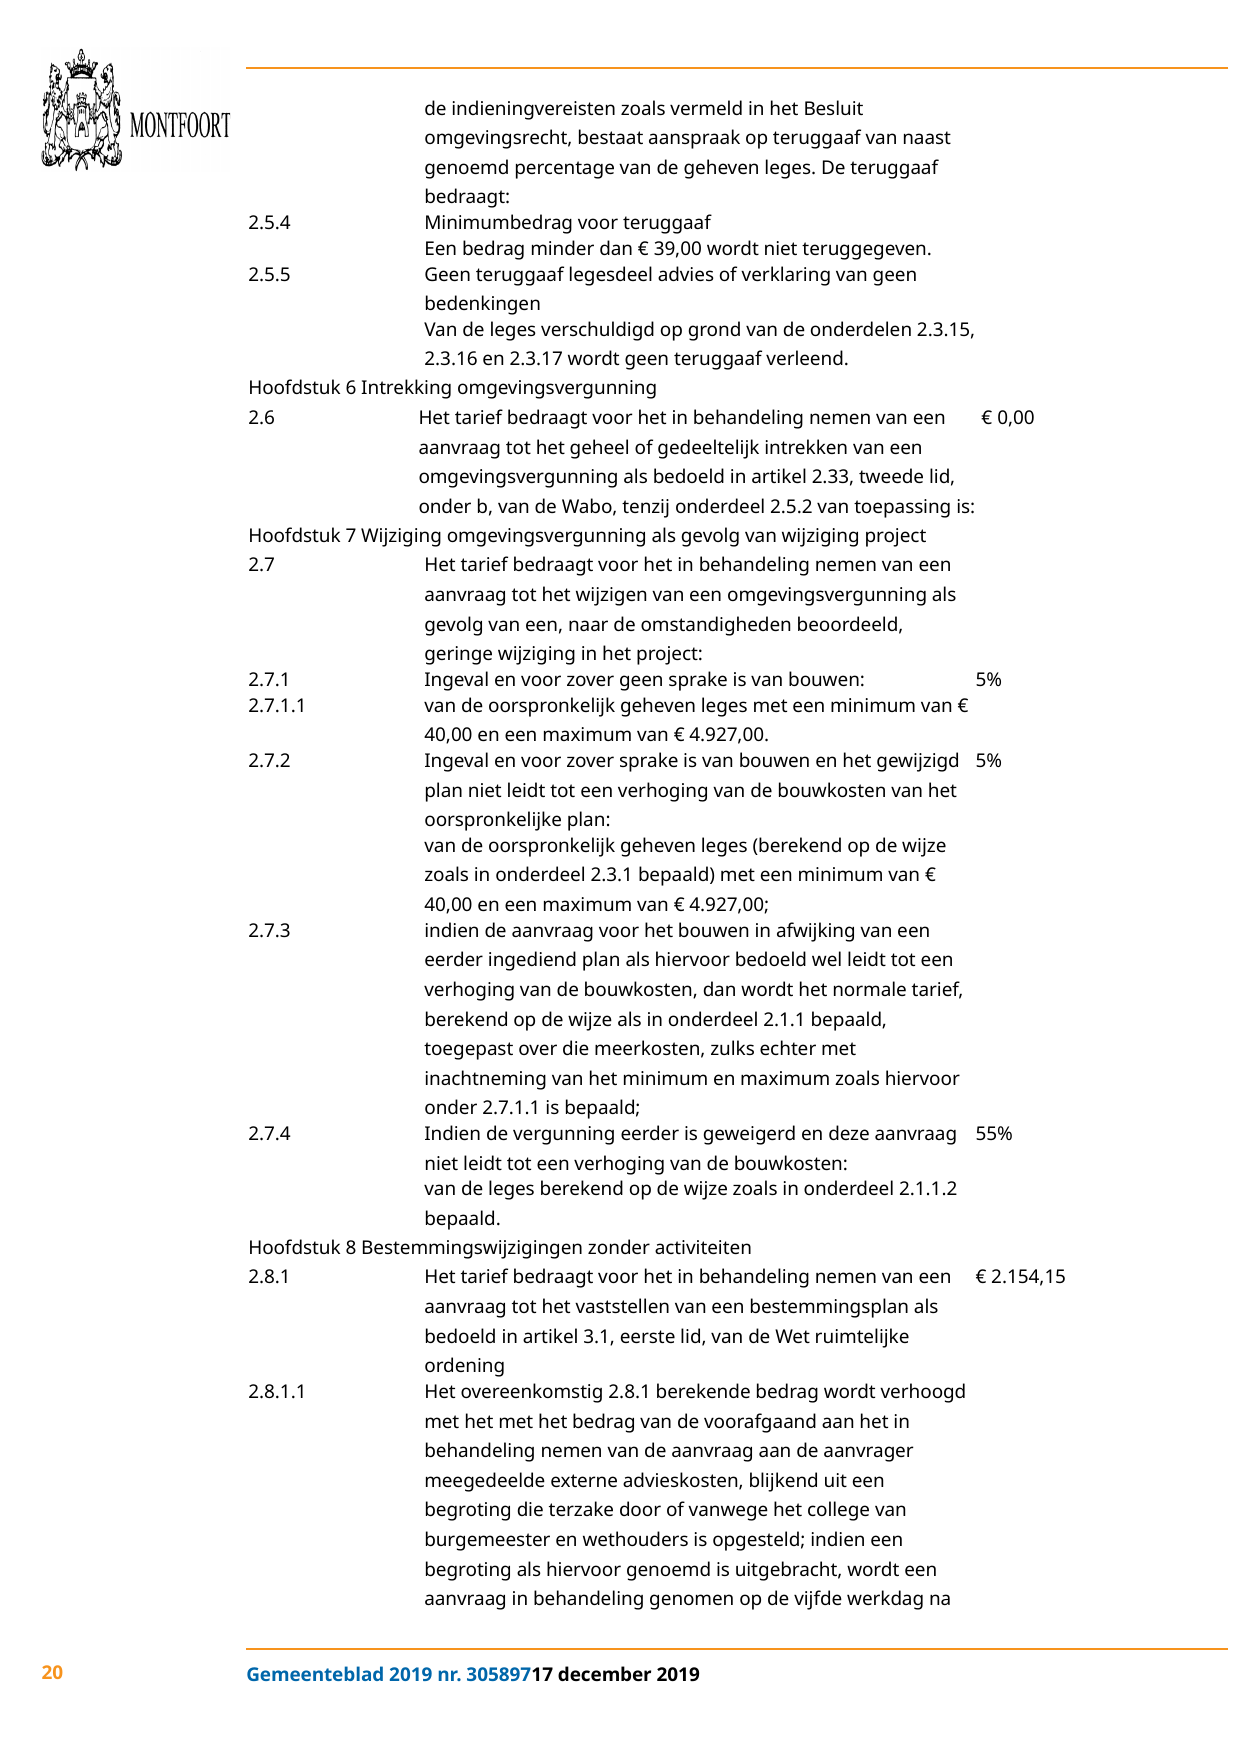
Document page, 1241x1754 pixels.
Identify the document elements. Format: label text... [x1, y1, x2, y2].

table_cell Geen teruggaaf legesdeel advies of verklaring van geen bedenkingen [424, 261, 975, 316]
table_cell [975, 1176, 1152, 1231]
text Hoofdstuk 8 Bestemmingswijzigingen zonder activiteiten [248, 1234, 1152, 1260]
table_header 2.8.1 [248, 1264, 424, 1378]
table_cell [975, 261, 1152, 316]
table_cell [248, 832, 424, 917]
text Hoofdstuk 7 Wijziging omgevingsvergunning als gevolg van wijziging project [248, 522, 1152, 548]
table_cell 2.7.2 [248, 747, 424, 832]
table_cell [975, 235, 1152, 261]
table_cell 2.7.3 [248, 917, 424, 1120]
text Hoofdstuk 6 Intrekking omgevingsvergunning [248, 374, 1152, 400]
table_cell [975, 1378, 1152, 1611]
table_cell 2.7.1.1 [248, 692, 424, 747]
table_cell [248, 235, 424, 261]
table_cell [975, 95, 1152, 209]
table_header [975, 552, 1152, 666]
table_header € 2.154,15 [975, 1264, 1152, 1378]
table_cell [975, 316, 1152, 371]
table_cell 2.7.1 [248, 666, 424, 692]
table_cell 2.5.4 [248, 209, 424, 235]
table_cell van de oorspronkelijk geheven leges met een minimum van € 40,00 en een maximum van € 4.927,00. [424, 692, 975, 747]
table_cell de indieningvereisten zoals vermeld in het Besluit omgevingsrecht, bestaat aanspraak op teruggaaf van naast genoemd percentage van de geheven leges. De teruggaaf bedraagt: [424, 95, 975, 209]
table_header Het tarief bedraagt voor het in behandeling nemen van een aanvraag tot het vaststellen van een bestemmingsplan als bedoeld in artikel 3.1, eerste lid, van de Wet ruimtelijke ordening [424, 1264, 975, 1378]
table_cell van de leges berekend op de wijze zoals in onderdeel 2.1.1.2 bepaald. [424, 1176, 975, 1231]
table_cell Het overeenkomstig 2.8.1 berekende bedrag wordt verhoogd met het met het bedrag van de voorafgaand aan het in behandeling nemen van de aanvraag aan de aanvrager meegedeelde externe advieskosten, blijkend uit een begroting die terzake door of vanwege het college van burgemeester en wethouders is opgesteld; indien een begroting als hiervoor genoemd is uitgebracht, wordt een aanvraag in behandeling genomen op de vijfde werkdag na [424, 1378, 975, 1611]
table_cell Minimumbedrag voor teruggaaf [424, 209, 975, 235]
table_cell Ingeval en voor zover geen sprake is van bouwen: [424, 666, 975, 692]
table_cell [975, 832, 1152, 917]
table_header Het tarief bedraagt voor het in behandeling nemen van een aanvraag tot het wijzigen van een omgevingsvergunning als gevolg van een, naar de omstandigheden beoordeeld, geringe wijziging in het project: [424, 552, 975, 666]
table_cell 2.7.4 [248, 1120, 424, 1176]
table_header 2.7 [248, 552, 424, 666]
table_cell Een bedrag minder dan € 39,00 wordt niet teruggegeven. [424, 235, 975, 261]
table_cell 5% [975, 747, 1152, 832]
table_cell Ingeval en voor zover sprake is van bouwen en het gewijzigd plan niet leidt tot een verhoging van de bouwkosten van het oorspronkelijke plan: [424, 747, 975, 832]
table_cell 55% [975, 1120, 1152, 1176]
table_cell [975, 209, 1152, 235]
table_header 2.6 [248, 404, 418, 519]
table_header Het tarief bedraagt voor het in behandeling nemen van een aanvraag tot het geheel of gedeeltelijk intrekken van een omgevingsvergunning als bedoeld in artikel 2.33, tweede lid, onder b, van de Wabo, tenzij onderdeel 2.5.2 van toepassing is: [418, 404, 981, 519]
table_cell [975, 917, 1152, 1120]
table_cell 5% [975, 666, 1152, 692]
table_cell van de oorspronkelijk geheven leges (berekend op de wijze zoals in onderdeel 2.3.1 bepaald) met een minimum van € 40,00 en een maximum van € 4.927,00; [424, 832, 975, 917]
table_cell 2.5.5 [248, 261, 424, 316]
table_cell [248, 95, 424, 209]
table_cell [975, 692, 1152, 747]
table_cell Indien de vergunning eerder is geweigerd en deze aanvraag niet leidt tot een verhoging van de bouwkosten: [424, 1120, 975, 1176]
table_cell 2.8.1.1 [248, 1378, 424, 1611]
table_cell indien de aanvraag voor het bouwen in afwijking van een eerder ingediend plan als hiervoor bedoeld wel leidt tot een verhoging van de bouwkosten, dan wordt het normale tarief, berekend op de wijze als in onderdeel 2.1.1 bepaald, toegepast over die meerkosten, zulks echter met inachtneming van het minimum en maximum zoals hiervoor onder 2.7.1.1 is bepaald; [424, 917, 975, 1120]
picture [41, 47, 231, 172]
table_cell [248, 1176, 424, 1231]
table_header € 0,00 [981, 404, 1152, 519]
table_cell Van de leges verschuldigd op grond van de onderdelen 2.3.15, 2.3.16 en 2.3.17 wordt geen teruggaaf verleend. [424, 316, 975, 371]
table_cell [248, 316, 424, 371]
